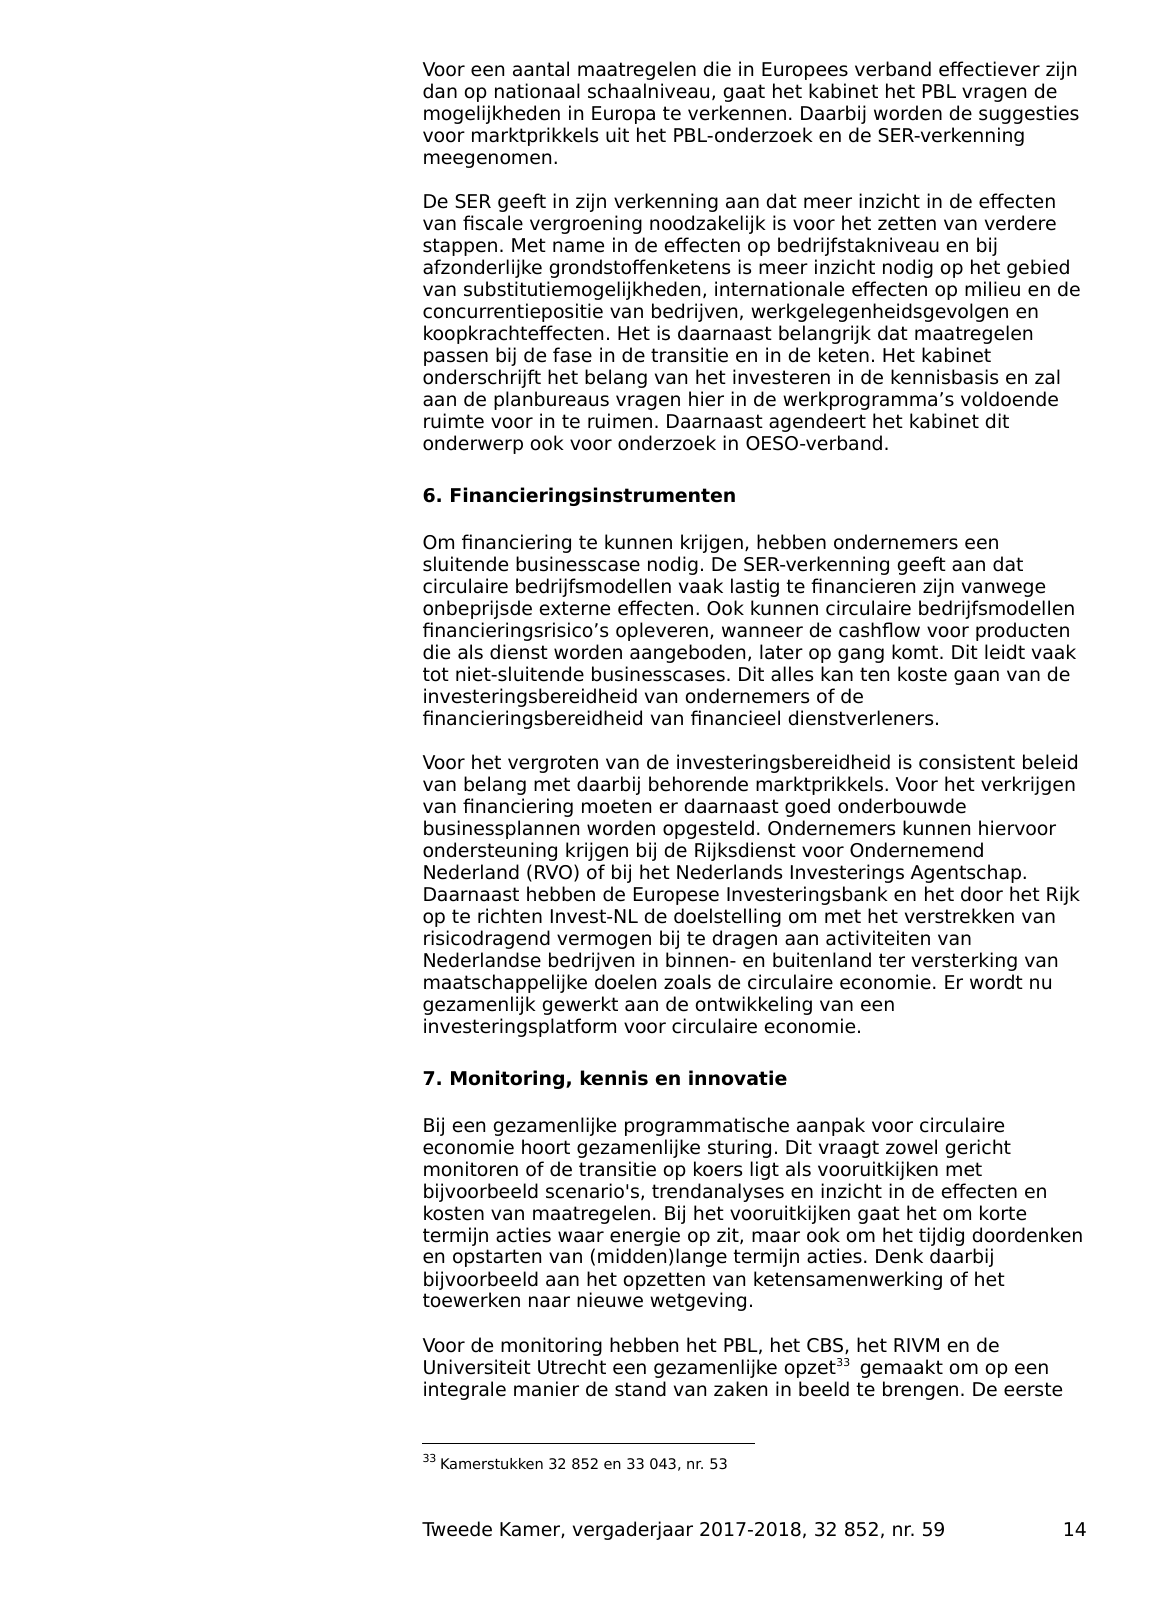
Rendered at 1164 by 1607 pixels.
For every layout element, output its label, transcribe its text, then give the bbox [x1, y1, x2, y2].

text Voor het vergroten van de investeringsbereidheid is consistent beleid van belang met daarbij behorende marktprikkels. Voor het verkrijgen van financiering moeten er daarnaast goed onderbouwde businessplannen worden opgesteld. Ondernemers kunnen hiervoor ondersteuning krijgen bij de Rijksdienst voor Ondernemend Nederland (RVO) of bij het Nederlands Investerings Agentschap. Daarnaast hebben de Europese Investeringsbank en het door het Rijk op te richten Invest-NL de doelstelling om met het verstrekken van risicodragend vermogen bij te dragen aan activiteiten van Nederlandse bedrijven in binnen- en buitenland ter versterking van maatschappelijke doelen zoals de circulaire economie. Er wordt nu gezamenlijk gewerkt aan de ontwikkeling van een investeringsplatform voor circulaire economie. [422, 752, 1087, 1038]
text Voor de monitoring hebben het PBL, het CBS, het RIVM en de Universiteit Utrecht een gezamenlijke opzet gemaakt om op een integrale manier de stand van zaken in beeld te brengen. De eerste [422, 1334, 1087, 1401]
text Voor een aantal maatregelen die in Europees verband effectiever zijn dan op nationaal schaalniveau, gaat het kabinet het PBL vragen de mogelijkheden in Europa te verkennen. Daarbij worden de suggesties voor marktprikkels uit het PBL-onderzoek en de SER-verkenning meegenomen. [422, 59, 1087, 169]
text Bij een gezamenlijke programmatische aanpak voor circulaire economie hoort gezamenlijke sturing. Dit vraagt zowel gericht monitoren of de transitie op koers ligt als vooruitkijken met bijvoorbeeld scenario's, trendanalyses en inzicht in de effecten en kosten van maatregelen. Bij het vooruitkijken gaat het om korte termijn acties waar energie op zit, maar ook om het tijdig doordenken en opstarten van (midden)lange termijn acties. Denk daarbij bijvoorbeeld aan het opzetten van ketensamenwerking of het toewerken naar nieuwe wetgeving. [422, 1114, 1087, 1312]
text Kamerstukken 32 852 en 33 043, nr. 53 [422, 1452, 1087, 1474]
text Om financiering te kunnen krijgen, hebben ondernemers een sluitende businesscase nodig. De SER-verkenning geeft aan dat circulaire bedrijfsmodellen vaak lastig te financieren zijn vanwege onbeprijsde externe effecten. Ook kunnen circulaire bedrijfsmodellen financieringsrisico’s opleveren, wanneer de cashflow voor producten die als dienst worden aangeboden, later op gang komt. Dit leidt vaak tot niet-sluitende businesscases. Dit alles kan ten koste gaan van de investeringsbereidheid van ondernemers of de financieringsbereidheid van financieel dienstverleners. [422, 532, 1087, 730]
subtitle 7. Monitoring, kennis en innovatie [422, 1068, 1087, 1089]
subtitle 6. Financieringsinstrumenten [422, 485, 1087, 507]
text De SER geeft in zijn verkenning aan dat meer inzicht in de effecten van fiscale vergroening noodzakelijk is voor het zetten van verdere stappen. Met name in de effecten op bedrijfstakniveau en bij afzonderlijke grondstoffenketens is meer inzicht nodig op het gebied van substitutiemogelijkheden, internationale effecten op milieu en de concurrentiepositie van bedrijven, werkgelegenheidsgevolgen en koopkrachteffecten. Het is daarnaast belangrijk dat maatregelen passen bij de fase in de transitie en in de keten. Het kabinet onderschrijft het belang van het investeren in de kennisbasis en zal aan de planbureaus vragen hier in de werkprogramma’s voldoende ruimte voor in te ruimen. Daarnaast agendeert het kabinet dit onderwerp ook voor onderzoek in OESO-verband. [422, 191, 1087, 455]
